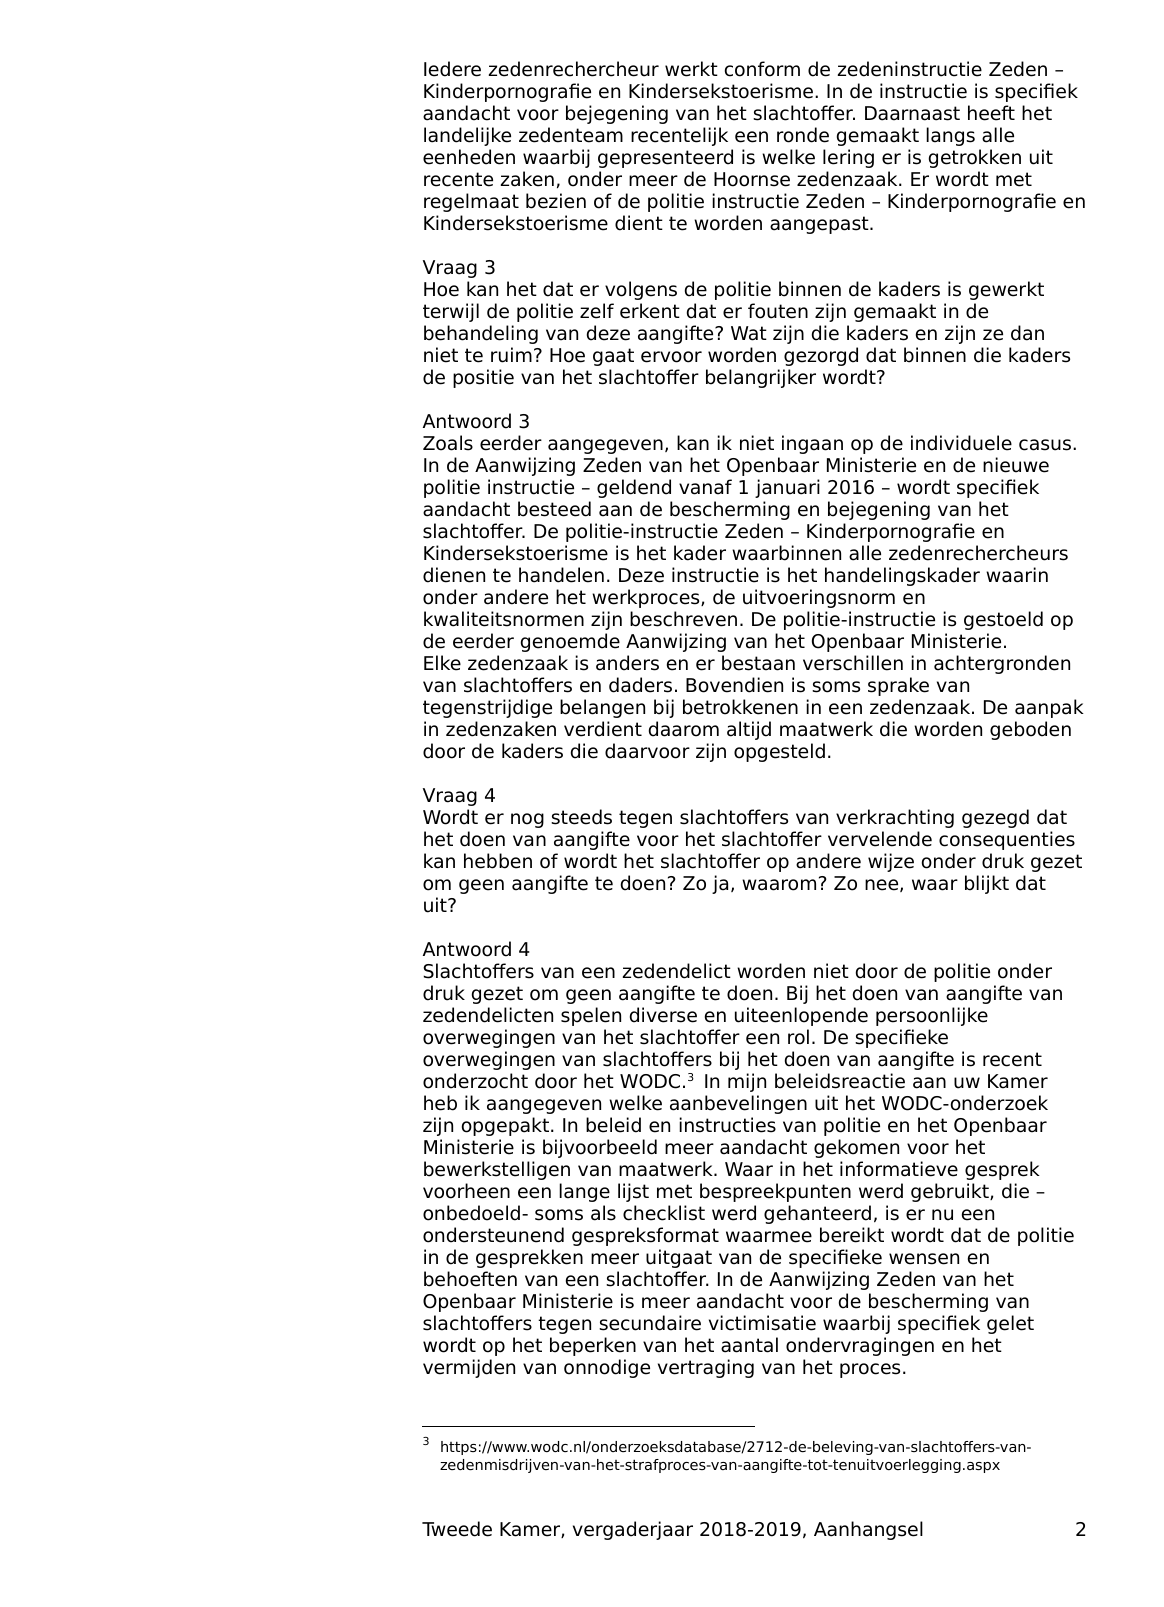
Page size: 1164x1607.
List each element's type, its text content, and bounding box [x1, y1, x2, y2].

text Antwoord 3 [422, 411, 1087, 433]
text Slachtoffers van een zedendelict worden niet door de politie onder druk gezet om geen aangifte te doen. Bij het doen van aangifte van zedendelicten spelen diverse en uiteenlopende persoonlijke overwegingen van het slachtoffer een rol. De specifieke overwegingen van slachtoffers bij het doen van aangifte is recent onderzocht door het WODC. In mijn beleidsreactie aan uw Kamer heb ik aangegeven welke aanbevelingen uit het WODC-onderzoek zijn opgepakt. In beleid en instructies van politie en het Openbaar Ministerie is bijvoorbeeld meer aandacht gekomen voor het bewerkstelligen van maatwerk. Waar in het informatieve gesprek voorheen een lange lijst met bespreekpunten werd gebruikt, die – onbedoeld- soms als checklist werd gehanteerd, is er nu een ondersteunend gespreksformat waarmee bereikt wordt dat de politie in de gesprekken meer uitgaat van de specifieke wensen en behoeften van een slachtoffer. In de Aanwijzing Zeden van het Openbaar Ministerie is meer aandacht voor de bescherming van slachtoffers tegen secundaire victimisatie waarbij specifiek gelet wordt op het beperken van het aantal ondervragingen en het vermijden van onnodige vertraging van het proces. [422, 961, 1087, 1379]
text Elke zedenzaak is anders en er bestaan verschillen in achtergronden van slachtoffers en daders. Bovendien is soms sprake van tegenstrijdige belangen bij betrokkenen in een zedenzaak. De aanpak in zedenzaken verdient daarom altijd maatwerk die worden geboden door de kaders die daarvoor zijn opgesteld. [422, 653, 1087, 763]
text Wordt er nog steeds tegen slachtoffers van verkrachting gezegd dat het doen van aangifte voor het slachtoffer vervelende consequenties kan hebben of wordt het slachtoffer op andere wijze onder druk gezet om geen aangifte te doen? Zo ja, waarom? Zo nee, waar blijkt dat uit? [422, 807, 1087, 917]
text Zoals eerder aangegeven, kan ik niet ingaan op de individuele casus. [422, 433, 1087, 455]
text Antwoord 4 [422, 939, 1087, 961]
text Hoe kan het dat er volgens de politie binnen de kaders is gewerkt terwijl de politie zelf erkent dat er fouten zijn gemaakt in de behandeling van deze aangifte? Wat zijn die kaders en zijn ze dan niet te ruim? Hoe gaat ervoor worden gezorgd dat binnen die kaders de positie van het slachtoffer belangrijker wordt? [422, 279, 1087, 389]
text Vraag 3 [422, 257, 1087, 279]
text https://www.wodc.nl/onderzoeksdatabase/2712-de-beleving-van-slachtoffers-van-zedenmisdrijven-van-het-strafproces-van-aangifte-tot-tenuitvoerlegging.aspx [422, 1435, 1087, 1474]
text Iedere zedenrechercheur werkt conform de zedeninstructie Zeden – Kinderpornografie en Kindersekstoerisme. In de instructie is specifiek aandacht voor bejegening van het slachtoffer. Daarnaast heeft het landelijke zedenteam recentelijk een ronde gemaakt langs alle eenheden waarbij gepresenteerd is welke lering er is getrokken uit recente zaken, onder meer de Hoornse zedenzaak. Er wordt met regelmaat bezien of de politie instructie Zeden – Kinderpornografie en Kindersekstoerisme dient te worden aangepast. [422, 59, 1087, 235]
text In de Aanwijzing Zeden van het Openbaar Ministerie en de nieuwe politie instructie – geldend vanaf 1 januari 2016 – wordt specifiek aandacht besteed aan de bescherming en bejegening van het slachtoffer. De politie-instructie Zeden – Kinderpornografie en Kindersekstoerisme is het kader waarbinnen alle zedenrechercheurs dienen te handelen. Deze instructie is het handelingskader waarin onder andere het werkproces, de uitvoeringsnorm en kwaliteitsnormen zijn beschreven. De politie-instructie is gestoeld op de eerder genoemde Aanwijzing van het Openbaar Ministerie. [422, 455, 1087, 653]
text Vraag 4 [422, 785, 1087, 807]
